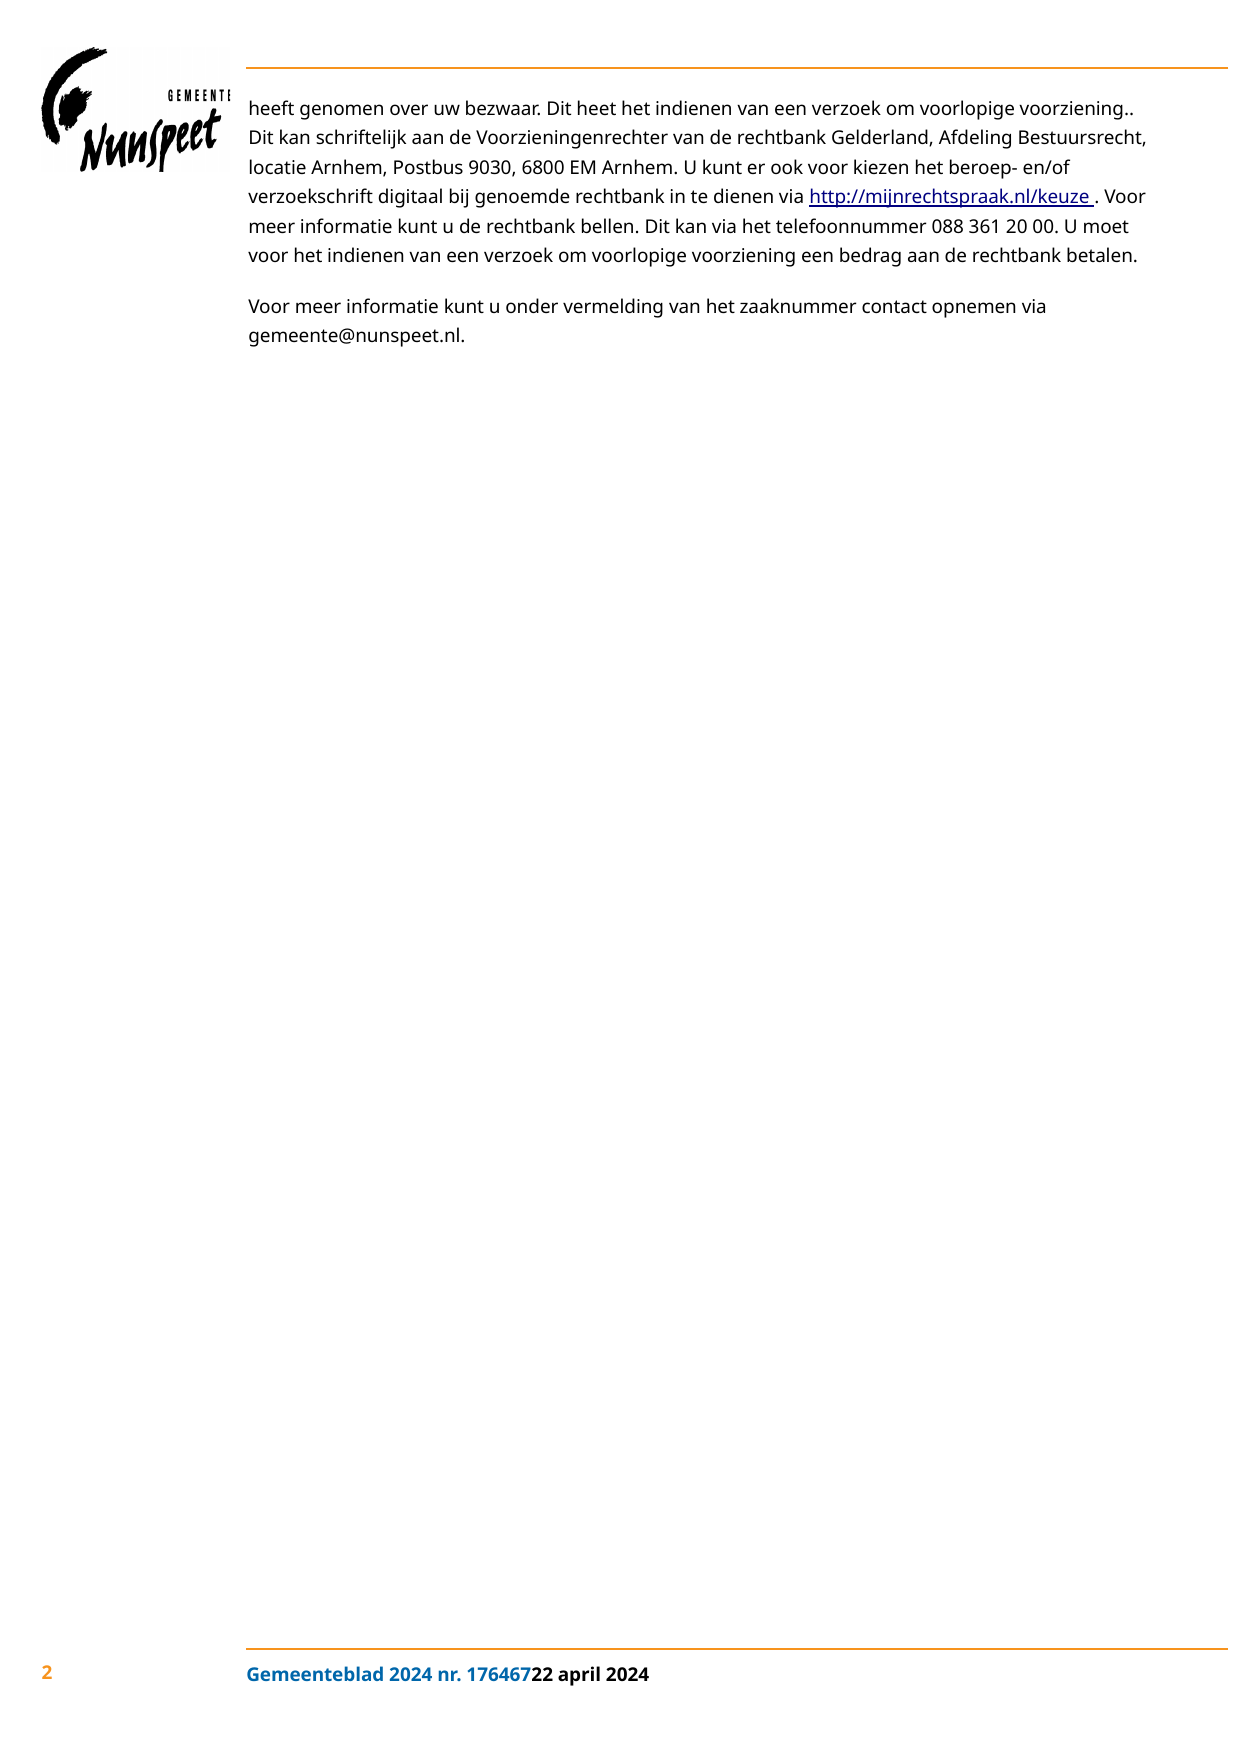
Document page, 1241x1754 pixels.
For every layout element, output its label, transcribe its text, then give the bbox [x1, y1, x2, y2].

picture [41, 47, 231, 172]
text Voor meer informatie kunt u onder vermelding van het zaaknummer contact opnemen via gemeente@nunspeet.nl. [248, 293, 1152, 348]
text heeft genomen over uw bezwaar. Dit heet het indienen van een verzoek om voorlopige voorziening.. Dit kan schriftelijk aan de Voorzieningenrechter van de rechtbank Gelderland, Afdeling Bestuursrecht, locatie Arnhem, Postbus 9030, 6800 EM Arnhem. U kunt er ook voor kiezen het beroep- en/of verzoekschrift digitaal bij genoemde rechtbank in te dienen via http://mijnrechtspraak.nl/keuze . Voor meer informatie kunt u de rechtbank bellen. Dit kan via het telefoonnummer 088 361 20 00. U moet voor het indienen van een verzoek om voorlopige voorziening een bedrag aan de rechtbank betalen. [248, 95, 1152, 268]
